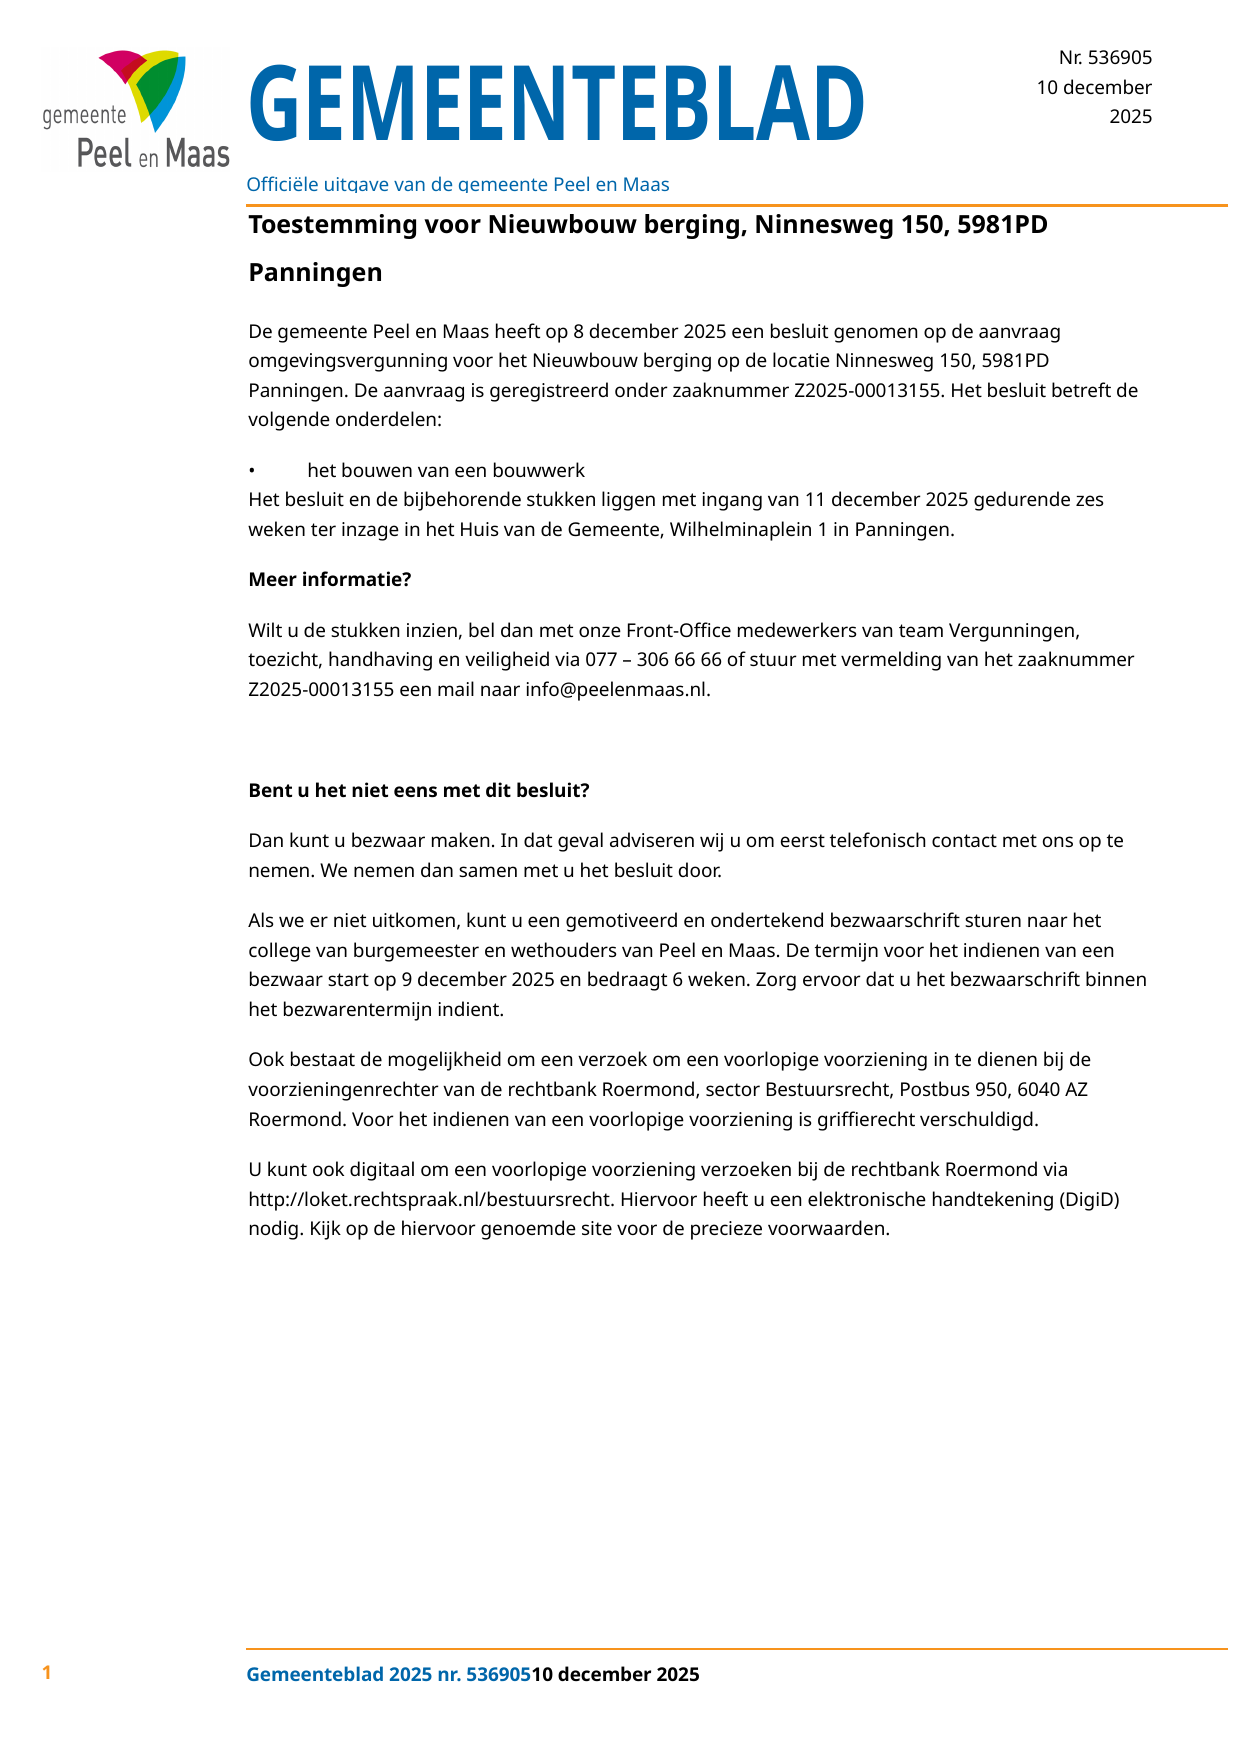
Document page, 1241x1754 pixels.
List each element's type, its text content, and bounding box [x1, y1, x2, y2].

text U kunt ook digitaal om een voorlopige voorziening verzoeken bij de rechtbank Roermond via http://loket.rechtspraak.nl/bestuursrecht. Hiervoor heeft u een elektronische handtekening (DigiD) nodig. Kijk op de hiervoor genoemde site voor de precieze voorwaarden. [248, 1156, 1152, 1241]
list het bouwen van een bouwwerk [248, 457, 1152, 483]
text Wilt u de stukken inzien, bel dan met onze Front-Office medewerkers van team Vergunningen, toezicht, handhaving en veiligheid via 077 – 306 66 66 of stuur met vermelding van het zaaknummer Z2025-00013155 een mail naar info@peelenmaas.nl. [248, 617, 1152, 702]
text Bent u het niet eens met dit besluit? [248, 777, 1152, 803]
text Dan kunt u bezwaar maken. In dat geval adviseren wij u om eerst telefonisch contact met ons op te nemen. We nemen dan samen met u het besluit door. [248, 827, 1152, 883]
text De gemeente Peel en Maas heeft op 8 december 2025 een besluit genomen op de aanvraag omgevingsvergunning voor het Nieuwbouw berging op de locatie Ninnesweg 150, 5981PD Panningen. De aanvraag is geregistreerd onder zaaknummer Z2025-00013155. Het besluit betreft de volgende onderdelen: [248, 318, 1152, 432]
text Toestemming voor Nieuwbouw berging, Ninnesweg 150, 5981PD Panningen [248, 207, 1152, 288]
text Ook bestaat de mogelijkheid om een verzoek om een voorlopige voorziening in te dienen bij de voorzieningenrechter van de rechtbank Roermond, sector Bestuursrecht, Postbus 950, 6040 AZ Roermond. Voor het indienen van een voorlopige voorziening is griffierecht verschuldigd. [248, 1047, 1152, 1132]
picture [41, 47, 231, 172]
text Meer informatie? [248, 567, 1152, 592]
text Het besluit en de bijbehorende stukken liggen met ingang van 11 december 2025 gedurende zes weken ter inzage in het Huis van de Gemeente, Wilhelminaplein 1 in Panningen. [248, 487, 1152, 542]
text Als we er niet uitkomen, kunt u een gemotiveerd en ondertekend bezwaarschrift sturen naar het college van burgemeester en wethouders van Peel en Maas. De termijn voor het indienen van een bezwaar start op 9 december 2025 en bedraagt 6 weken. Zorg ervoor dat u het bezwaarschrift binnen het bezwarentermijn indient. [248, 907, 1152, 1022]
